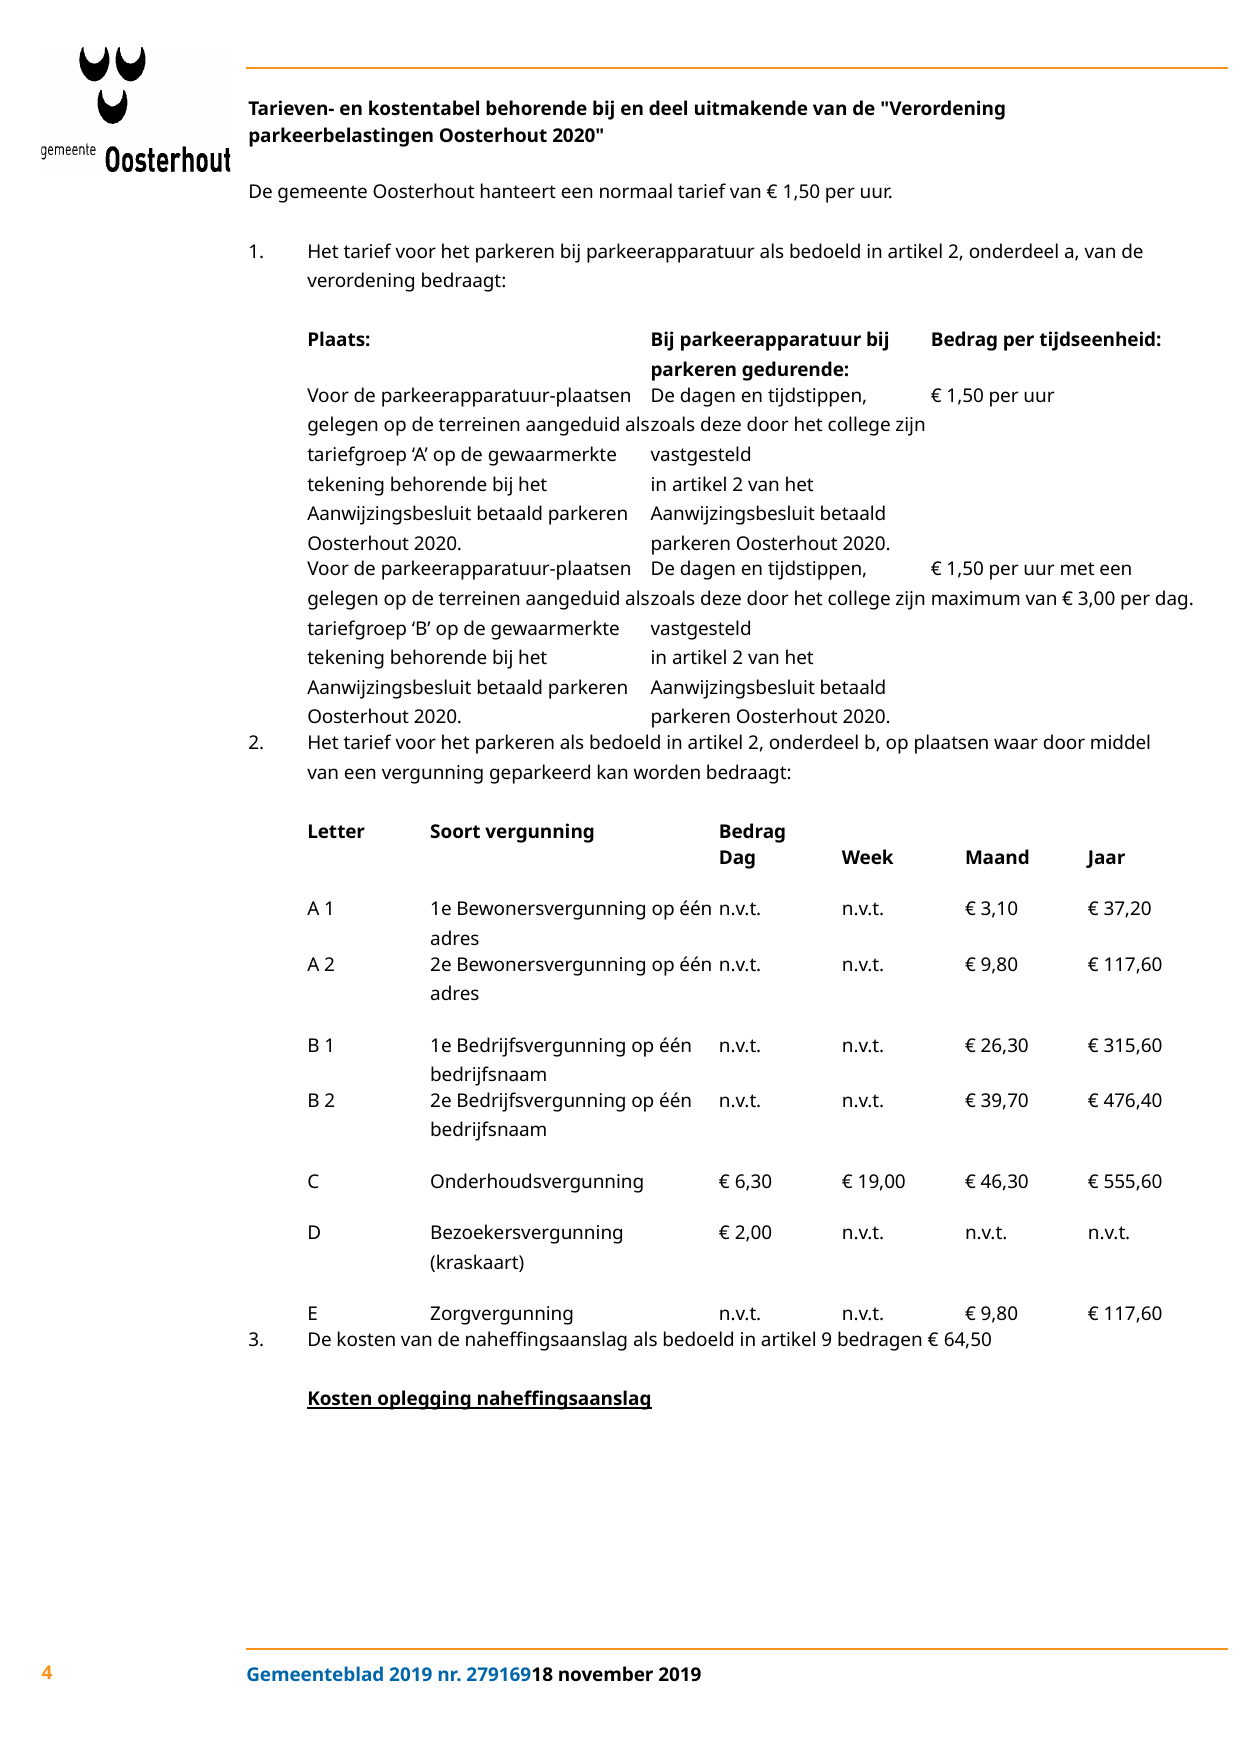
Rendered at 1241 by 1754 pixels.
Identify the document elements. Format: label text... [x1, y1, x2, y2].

table_cell [307, 1275, 430, 1301]
table_cell Bezoekersvergunning (kraskaart) [430, 1220, 719, 1275]
table_cell n.v.t. [842, 1301, 965, 1326]
table_cell Jaar [1088, 844, 1211, 870]
table_cell n.v.t. [719, 1032, 842, 1087]
table_cell € 3,10 [965, 895, 1088, 951]
table_header Bedrag per tijdseenheid: [931, 327, 1211, 382]
table_cell Voor de parkeerapparatuur-plaatsen gelegen op de terreinen aangeduid als tariefgroep ‘B’ op de gewaarmerkte tekening behorende bij het Aanwijzingsbesluit betaald parkeren Oosterhout 2020. [307, 556, 650, 729]
table_cell € 37,20 [1088, 895, 1211, 951]
table_cell n.v.t. [719, 895, 842, 951]
table_cell [965, 870, 1088, 895]
picture [41, 47, 231, 172]
table_cell € 6,30 [719, 1168, 842, 1194]
table_cell n.v.t. [719, 1301, 842, 1326]
table_cell [719, 1194, 842, 1219]
table_cell [1088, 1194, 1211, 1219]
table_cell Zorgvergunning [430, 1301, 719, 1326]
table_cell [1088, 870, 1211, 895]
table_cell [965, 1194, 1088, 1219]
table_cell [842, 1194, 965, 1219]
table_cell n.v.t. [842, 1087, 965, 1142]
table_cell [842, 1143, 965, 1168]
table_cell Dag [719, 844, 842, 870]
table_cell [430, 1006, 719, 1032]
table_cell [307, 844, 430, 870]
table_cell De dagen en tijdstippen, zoals deze door het college zijn vastgesteld in artikel 2 van het Aanwijzingsbesluit betaald parkeren Oosterhout 2020. [650, 382, 931, 556]
table_cell Week [842, 844, 965, 870]
table_cell € 476,40 [1088, 1087, 1211, 1142]
table_cell B 2 [307, 1087, 430, 1142]
table_cell [430, 1275, 719, 1301]
table_cell n.v.t. [965, 1220, 1088, 1275]
table_cell [307, 870, 430, 895]
table_cell n.v.t. [719, 1087, 842, 1142]
table_cell € 315,60 [1088, 1032, 1211, 1087]
table_cell [307, 1006, 430, 1032]
table_cell 1e Bedrijfsvergunning op één bedrijfsnaam [430, 1032, 719, 1087]
table_cell Onderhoudsvergunning [430, 1168, 719, 1194]
table_cell [430, 1194, 719, 1219]
table_cell € 19,00 [842, 1168, 965, 1194]
table_cell € 117,60 [1088, 1301, 1211, 1326]
list Kosten oplegging naheffingsaanslag [248, 1386, 1152, 1411]
table_cell 2e Bedrijfsvergunning op één bedrijfsnaam [430, 1087, 719, 1142]
table_header Soort vergunning [430, 818, 719, 844]
table_cell 1e Bewonersvergunning op één adres [430, 895, 719, 951]
table_cell Maand [965, 844, 1088, 870]
table_cell [719, 1006, 842, 1032]
table_cell B 1 [307, 1032, 430, 1087]
table_cell C [307, 1168, 430, 1194]
table_cell € 46,30 [965, 1168, 1088, 1194]
table_header Bij parkeerapparatuur bij parkeren gedurende: [650, 327, 931, 382]
table_cell [719, 870, 842, 895]
table_cell D [307, 1220, 430, 1275]
table_cell 2e Bewonersvergunning op één adres [430, 951, 719, 1006]
table_cell [842, 870, 965, 895]
table_cell € 26,30 [965, 1032, 1088, 1087]
table_header Letter [307, 818, 430, 844]
table_cell € 2,00 [719, 1220, 842, 1275]
table_cell Voor de parkeerapparatuur-plaatsen gelegen op de terreinen aangeduid als tariefgroep ‘A’ op de gewaarmerkte tekening behorende bij het Aanwijzingsbesluit betaald parkeren Oosterhout 2020. [307, 382, 650, 556]
table_cell [307, 1194, 430, 1219]
table_cell n.v.t. [842, 1220, 965, 1275]
table_cell [430, 1143, 719, 1168]
table_cell E [307, 1301, 430, 1326]
table_cell [719, 1143, 842, 1168]
table_cell [965, 1143, 1088, 1168]
table_cell n.v.t. [842, 895, 965, 951]
table_cell € 9,80 [965, 951, 1088, 1006]
table_cell [842, 1006, 965, 1032]
table_cell [1088, 1275, 1211, 1301]
table_cell De dagen en tijdstippen, zoals deze door het college zijn vastgesteld in artikel 2 van het Aanwijzingsbesluit betaald parkeren Oosterhout 2020. [650, 556, 931, 729]
table_cell [430, 844, 719, 870]
table_header Plaats: [307, 327, 650, 382]
table_cell n.v.t. [842, 1032, 965, 1087]
table_cell € 117,60 [1088, 951, 1211, 1006]
table_cell [842, 1275, 965, 1301]
table_cell n.v.t. [719, 951, 842, 1006]
table_cell € 39,70 [965, 1087, 1088, 1142]
table_cell € 1,50 per uur met een maximum van € 3,00 per dag. [931, 556, 1211, 729]
table_cell [719, 1275, 842, 1301]
text De gemeente Oosterhout hanteert een normaal tarief van € 1,50 per uur. [248, 179, 1152, 204]
table_cell [965, 1275, 1088, 1301]
table_cell [307, 1143, 430, 1168]
table_cell [1088, 1143, 1211, 1168]
text Tarieven- en kostentabel behorende bij en deel uitmakende van de "Verordening parkeerbelastingen Oosterhout 2020" [248, 95, 1152, 149]
table_cell € 555,60 [1088, 1168, 1211, 1194]
table_cell € 1,50 per uur [931, 382, 1211, 556]
table_cell [965, 1006, 1088, 1032]
list De kosten van de naheffingsaanslag als bedoeld in artikel 9 bedragen € 64,50 [248, 1326, 1152, 1352]
table_cell € 9,80 [965, 1301, 1088, 1326]
table_cell A 1 [307, 895, 430, 951]
list Het tarief voor het parkeren als bedoeld in artikel 2, onderdeel b, op plaatsen waar door middel van een vergunning geparkeerd kan worden bedraagt: [248, 729, 1152, 785]
table_cell n.v.t. [842, 951, 965, 1006]
table_header Bedrag [719, 818, 1211, 844]
list Het tarief voor het parkeren bij parkeerapparatuur als bedoeld in artikel 2, onderdeel a, van de verordening bedraagt: [248, 238, 1152, 293]
table_cell n.v.t. [1088, 1220, 1211, 1275]
table_cell [430, 870, 719, 895]
table_cell A 2 [307, 951, 430, 1006]
table_cell [1088, 1006, 1211, 1032]
